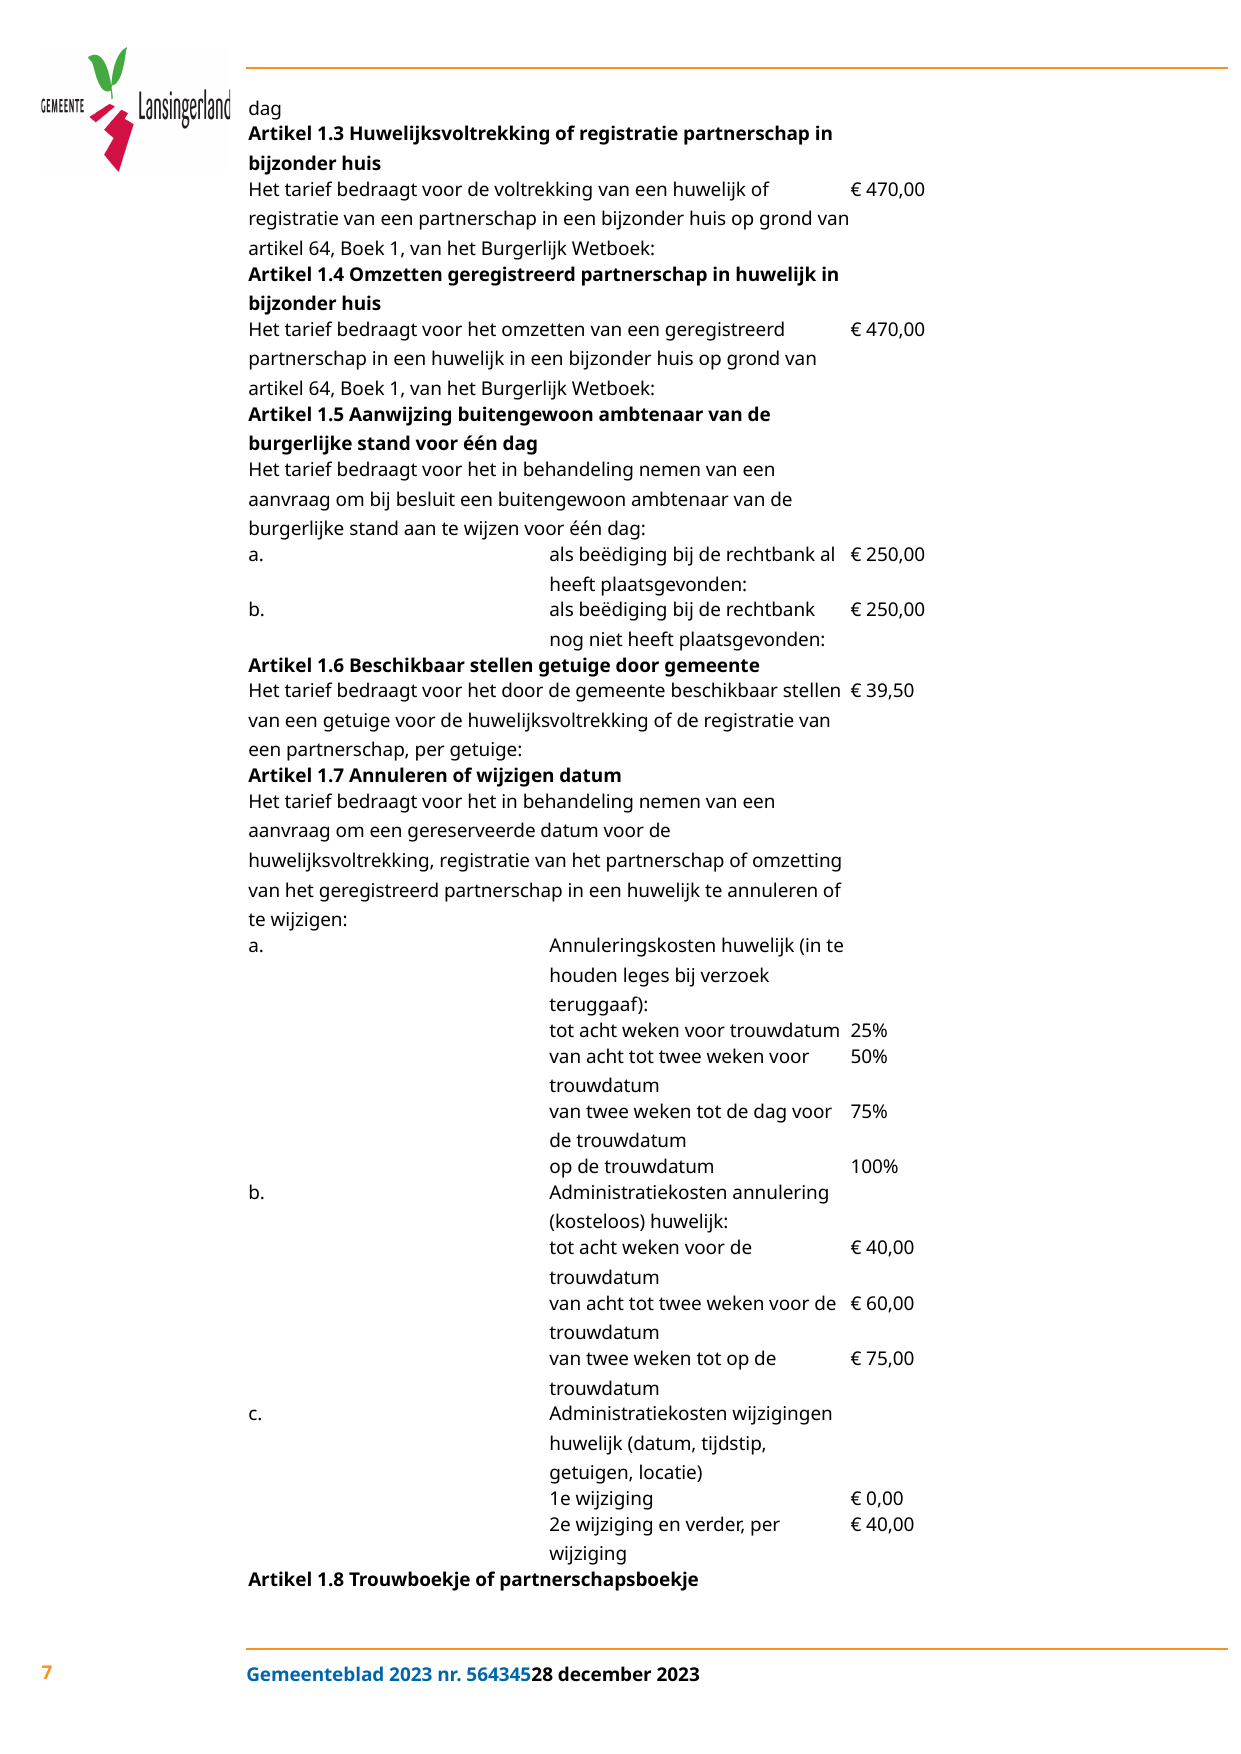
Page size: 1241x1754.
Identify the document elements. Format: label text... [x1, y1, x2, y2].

table_cell Het tarief bedraagt voor de voltrekking van een huwelijk of registratie van een partnerschap in een bijzonder huis op grond van artikel 64, Boek 1, van het Burgerlijk Wetboek: [248, 176, 850, 261]
table_cell Het tarief bedraagt voor het omzetten van een geregistreerd partnerschap in een huwelijk in een bijzonder huis op grond van artikel 64, Boek 1, van het Burgerlijk Wetboek: [248, 316, 850, 401]
table_cell € 250,00 [850, 541, 1152, 596]
table_cell € 75,00 [850, 1345, 1152, 1400]
table_cell Artikel 1.8 Trouwboekje of partnerschapsboekje [248, 1566, 850, 1592]
table_cell b. [248, 1179, 549, 1400]
table_cell c. [248, 1400, 549, 1566]
table_cell Annuleringskosten huwelijk (in te houden leges bij verzoek teruggaaf): [549, 932, 850, 1017]
table_cell [850, 401, 1152, 456]
table_cell tot acht weken voor trouwdatum [549, 1017, 850, 1043]
table_cell [850, 1566, 1152, 1592]
table_cell [850, 763, 1152, 788]
table_cell tot acht weken voor de trouwdatum [549, 1235, 850, 1290]
table_cell € 470,00 [850, 176, 1152, 261]
table_cell dag [248, 95, 850, 121]
table_cell Artikel 1.4 Omzetten geregistreerd partnerschap in huwelijk in bijzonder huis [248, 261, 850, 316]
table_cell van acht tot twee weken voor trouwdatum [549, 1043, 850, 1098]
table_cell van twee weken tot op de trouwdatum [549, 1345, 850, 1400]
table_cell [850, 456, 1152, 541]
table_cell [850, 652, 1152, 677]
table_cell [850, 261, 1152, 316]
table_cell a. [248, 932, 549, 1179]
table_cell € 39,50 [850, 678, 1152, 762]
table_cell Artikel 1.7 Annuleren of wijzigen datum [248, 763, 850, 788]
table_cell a. [248, 541, 549, 596]
table_cell [850, 1400, 1152, 1485]
table_cell € 60,00 [850, 1290, 1152, 1345]
table_cell als beëdiging bij de rechtbank nog niet heeft plaatsgevonden: [549, 596, 850, 652]
table_cell Artikel 1.5 Aanwijzing buitengewoon ambtenaar van de burgerlijke stand voor één dag [248, 401, 850, 456]
table_cell 75% [850, 1098, 1152, 1153]
table_cell € 250,00 [850, 596, 1152, 652]
table_cell Artikel 1.3 Huwelijksvoltrekking of registratie partnerschap in bijzonder huis [248, 121, 850, 176]
table_cell van acht tot twee weken voor de trouwdatum [549, 1290, 850, 1345]
table_cell [850, 788, 1152, 932]
table_cell Artikel 1.6 Beschikbaar stellen getuige door gemeente [248, 652, 850, 677]
table_cell als beëdiging bij de rechtbank al heeft plaatsgevonden: [549, 541, 850, 596]
table_cell € 470,00 [850, 316, 1152, 401]
table_cell 2e wijziging en verder, per wijziging [549, 1511, 850, 1566]
table_cell [850, 95, 1152, 121]
table_cell Administratiekosten wijzigingen huwelijk (datum, tijdstip, getuigen, locatie) [549, 1400, 850, 1485]
table_cell [850, 1179, 1152, 1234]
table_cell b. [248, 596, 549, 652]
table_cell 1e wijziging [549, 1485, 850, 1511]
table_cell Het tarief bedraagt voor het in behandeling nemen van een aanvraag om een gereserveerde datum voor de huwelijksvoltrekking, registratie van het partnerschap of omzetting van het geregistreerd partnerschap in een huwelijk te annuleren of te wijzigen: [248, 788, 850, 932]
table_cell € 40,00 [850, 1511, 1152, 1566]
table_cell Het tarief bedraagt voor het in behandeling nemen van een aanvraag om bij besluit een buitengewoon ambtenaar van de burgerlijke stand aan te wijzen voor één dag: [248, 456, 850, 541]
table_cell van twee weken tot de dag voor de trouwdatum [549, 1098, 850, 1153]
table_cell Administratiekosten annulering (kosteloos) huwelijk: [549, 1179, 850, 1234]
table_cell op de trouwdatum [549, 1154, 850, 1179]
table_cell 100% [850, 1154, 1152, 1179]
table_cell Het tarief bedraagt voor het door de gemeente beschikbaar stellen van een getuige voor de huwelijksvoltrekking of de registratie van een partnerschap, per getuige: [248, 678, 850, 762]
table_cell 25% [850, 1017, 1152, 1043]
picture [41, 47, 231, 172]
table_cell 50% [850, 1043, 1152, 1098]
table_cell [850, 932, 1152, 1017]
table_cell € 40,00 [850, 1235, 1152, 1290]
table_cell € 0,00 [850, 1485, 1152, 1511]
table_cell [850, 121, 1152, 176]
